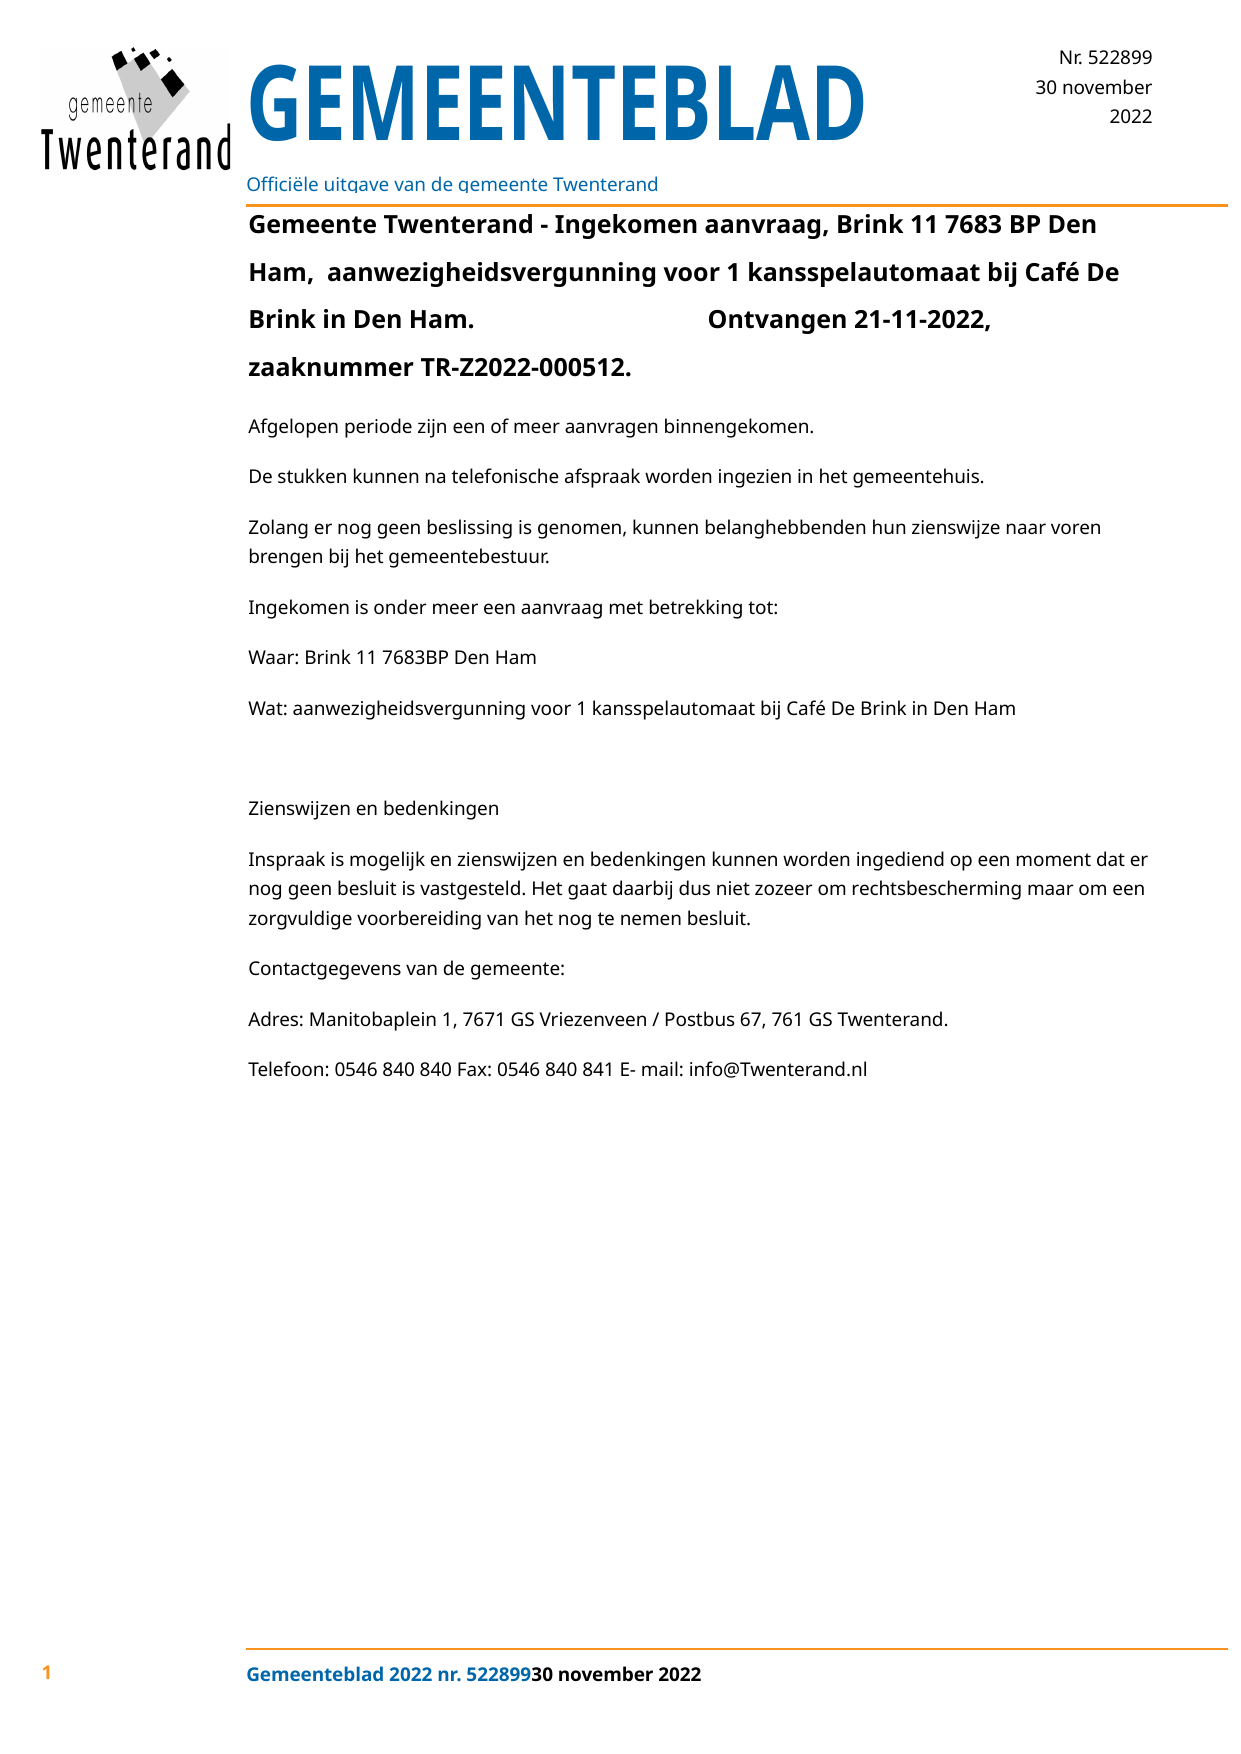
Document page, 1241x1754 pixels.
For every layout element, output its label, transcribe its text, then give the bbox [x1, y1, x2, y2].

text Waar: Brink 11 7683BP Den Ham [248, 644, 1152, 670]
text Ingekomen is onder meer een aanvraag met betrekking tot: [248, 594, 1152, 620]
text Inspraak is mogelijk en zienswijzen en bedenkingen kunnen worden ingediend op een moment dat er nog geen besluit is vastgesteld. Het gaat daarbij dus niet zozeer om rechtsbescherming maar om een zorgvuldige voorbereiding van het nog te nemen besluit. [248, 846, 1152, 931]
text Wat: aanwezigheidsvergunning voor 1 kansspelautomaat bij Café De Brink in Den Ham [248, 695, 1152, 721]
picture [41, 47, 231, 172]
text Adres: Manitobaplein 1, 7671 GS Vriezenveen / Postbus 67, 761 GS Twenterand. [248, 1006, 1152, 1032]
text Zolang er nog geen beslissing is genomen, kunnen belanghebbenden hun zienswijze naar voren brengen bij het gemeentebestuur. [248, 514, 1152, 569]
text Zienswijzen en bedenkingen [248, 796, 1152, 821]
text Contactgegevens van de gemeente: [248, 956, 1152, 981]
text De stukken kunnen na telefonische afspraak worden ingezien in het gemeentehuis. [248, 463, 1152, 489]
text Telefoon: 0546 840 840 Fax: 0546 840 841 E- mail: info@Twenterand.nl [248, 1056, 1152, 1082]
text Gemeente Twenterand - Ingekomen aanvraag, Brink 11 7683 BP Den Ham, aanwezigheidsvergunning voor 1 kansspelautomaat bij Café De Brink in Den Ham. Ontvangen 21-11-2022, zaaknummer TR-Z2022-000512. [248, 207, 1152, 384]
text Afgelopen periode zijn een of meer aanvragen binnengekomen. [248, 413, 1152, 439]
